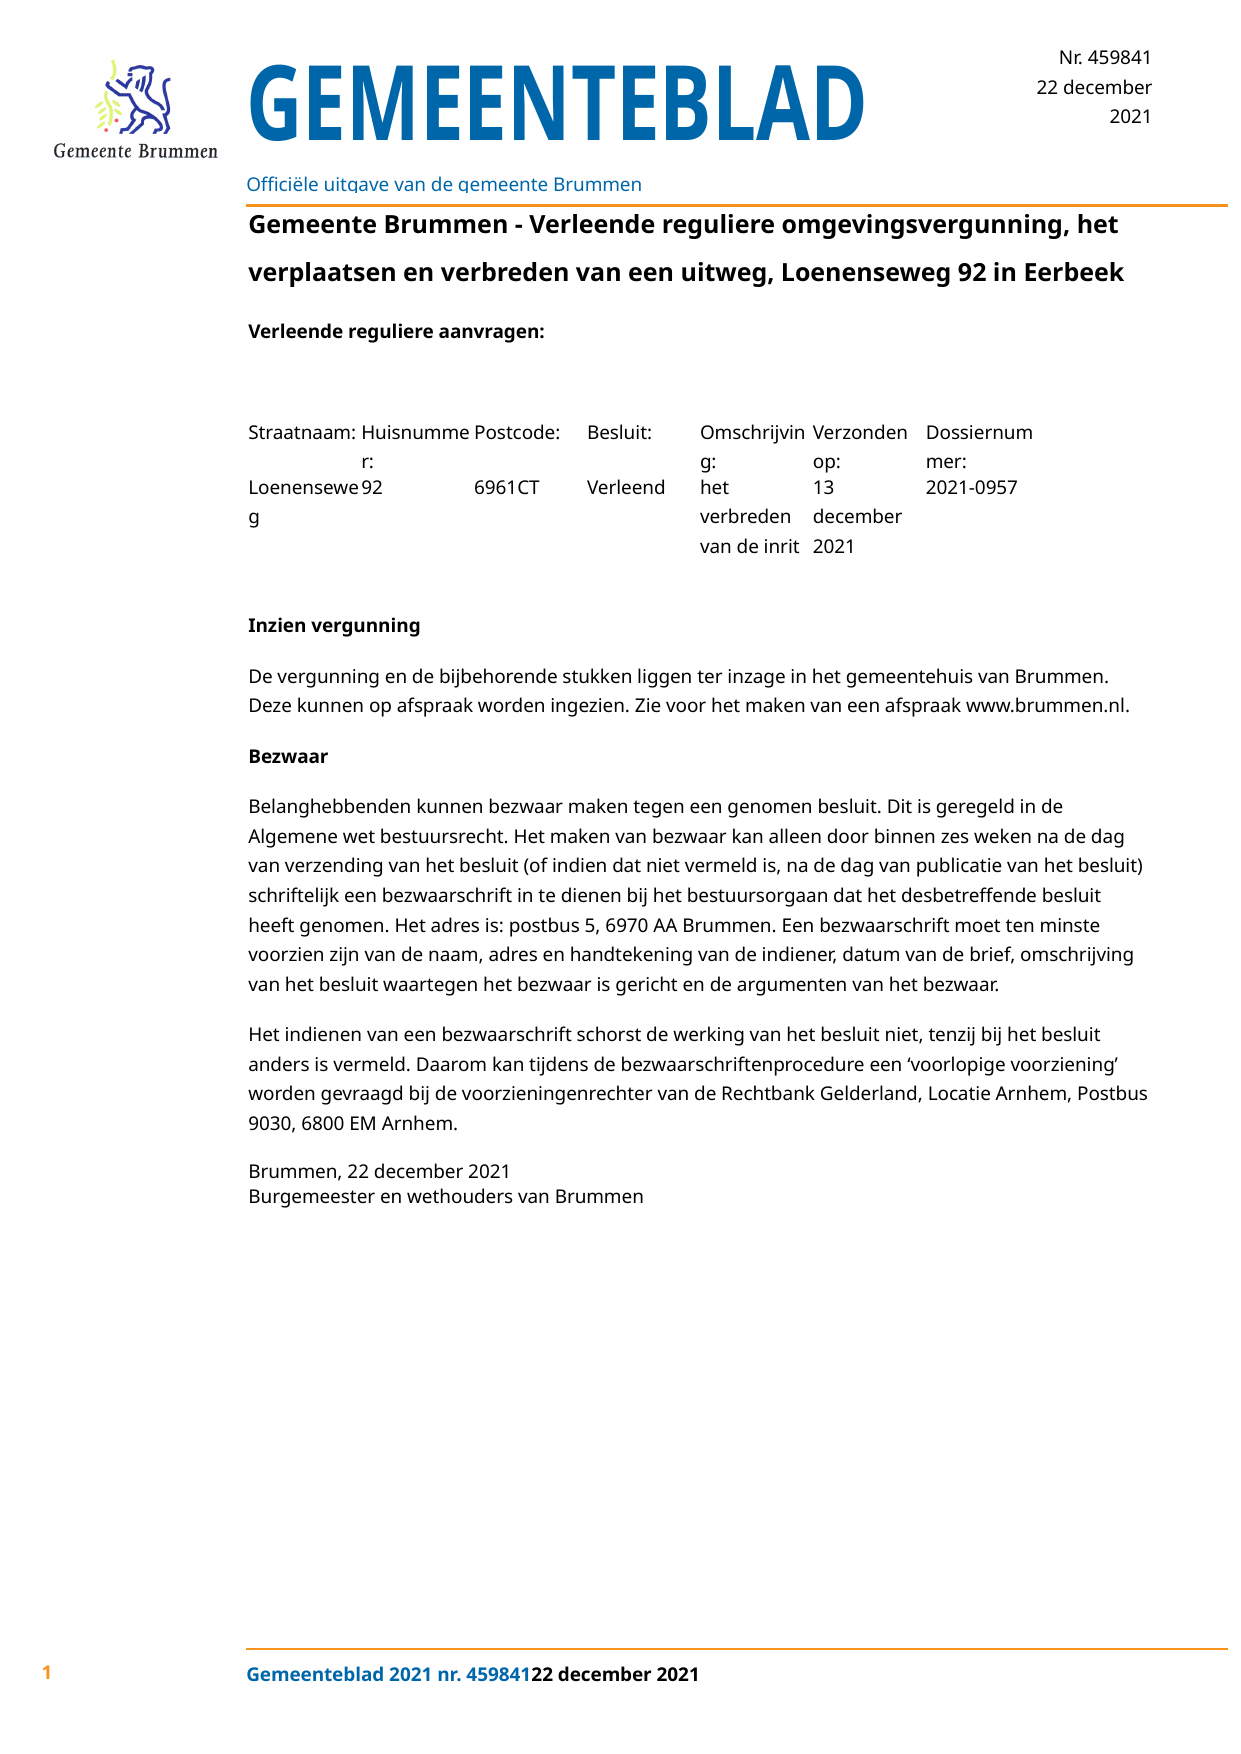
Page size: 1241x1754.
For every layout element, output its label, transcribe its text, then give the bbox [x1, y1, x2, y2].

table_header Postcode: [474, 419, 587, 474]
table_header Dossiernummer: [926, 419, 1038, 474]
text Belanghebbenden kunnen bezwaar maken tegen een genomen besluit. Dit is geregeld in de Algemene wet bestuursrecht. Het maken van bezwaar kan alleen door binnen zes weken na de dag van verzending van het besluit (of indien dat niet vermeld is, na de dag van publicatie van het besluit) schriftelijk een bezwaarschrift in te dienen bij het bestuursorgaan dat het desbetreffende besluit heeft genomen. Het adres is: postbus 5, 6970 AA Brummen. Een bezwaarschrift moet ten minste voorzien zijn van de naam, adres en handtekening van de indiener, datum van de brief, omschrijving van het besluit waartegen het bezwaar is gericht en de argumenten van het bezwaar. [248, 793, 1152, 997]
table_cell 92 [361, 474, 474, 559]
picture [41, 47, 231, 172]
table_header Besluit: [587, 419, 700, 474]
table_cell 2021-0957 [926, 474, 1038, 559]
text Burgemeester en wethouders van Brummen [248, 1184, 1152, 1209]
table_cell Verleend [587, 474, 700, 559]
table_header Verzonden op: [813, 419, 926, 474]
table_header Huisnummer: [361, 419, 474, 474]
text Gemeente Brummen - Verleende reguliere omgevingsvergunning, het verplaatsen en verbreden van een uitweg, Loenenseweg 92 in Eerbeek [248, 207, 1152, 288]
text De vergunning en de bijbehorende stukken liggen ter inzage in het gemeentehuis van Brummen. Deze kunnen op afspraak worden ingezien. Zie voor het maken van een afspraak www.brummen.nl. [248, 663, 1152, 718]
table_header Omschrijving: [700, 419, 813, 474]
table_cell Loenenseweg [248, 474, 361, 559]
text Brummen, 22 december 2021 [248, 1158, 1152, 1184]
table_header [1039, 419, 1152, 474]
text Verleende reguliere aanvragen: [248, 318, 1152, 344]
table_cell het verbreden van de inrit [700, 474, 813, 559]
table_cell 6961CT [474, 474, 587, 559]
text Inzien vergunning [248, 613, 1152, 638]
table_header Straatnaam: [248, 419, 361, 474]
table_cell [1039, 474, 1152, 559]
text Het indienen van een bezwaarschrift schorst de werking van het besluit niet, tenzij bij het besluit anders is vermeld. Daarom kan tijdens de bezwaarschriftenprocedure een ‘voorlopige voorziening’ worden gevraagd bij de voorzieningenrechter van de Rechtbank Gelderland, Locatie Arnhem, Postbus 9030, 6800 EM Arnhem. [248, 1021, 1152, 1136]
text Bezwaar [248, 743, 1152, 769]
table_cell 13 december 2021 [813, 474, 926, 559]
